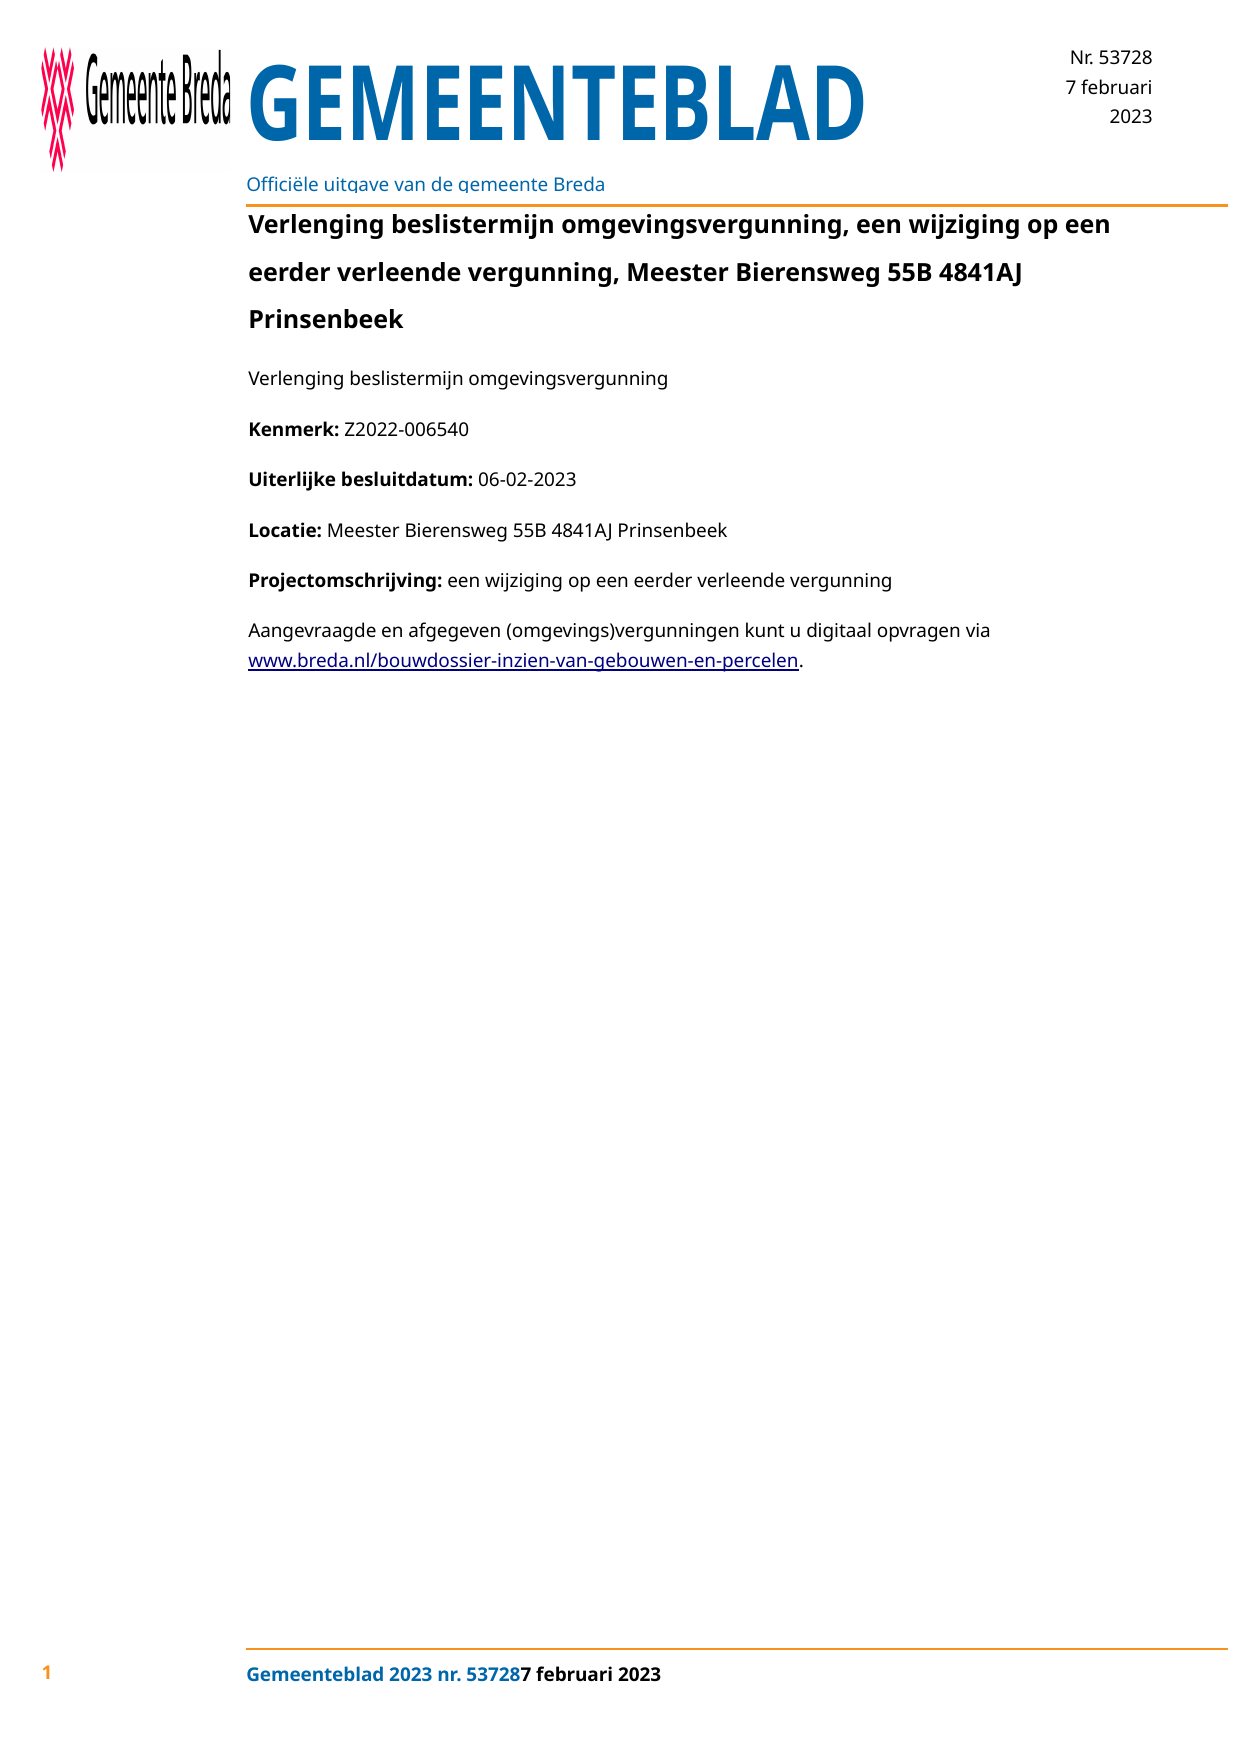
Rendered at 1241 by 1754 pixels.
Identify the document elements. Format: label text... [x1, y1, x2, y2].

picture [41, 47, 231, 172]
text Kenmerk: Z2022-006540 [248, 416, 1152, 442]
text Aangevraagde en afgegeven (omgevings)vergunningen kunt u digitaal opvragen via www.breda.nl/bouwdossier-inzien-van-gebouwen-en-percelen. [248, 618, 1152, 673]
text Locatie: Meester Bierensweg 55B 4841AJ Prinsenbeek [248, 517, 1152, 542]
text Projectomschrijving: een wijziging op een eerder verleende vergunning [248, 567, 1152, 593]
text Verlenging beslistermijn omgevingsvergunning [248, 366, 1152, 391]
text Verlenging beslistermijn omgevingsvergunning, een wijziging op een eerder verleende vergunning, Meester Bierensweg 55B 4841AJ Prinsenbeek [248, 207, 1152, 336]
text Uiterlijke besluitdatum: 06-02-2023 [248, 466, 1152, 492]
